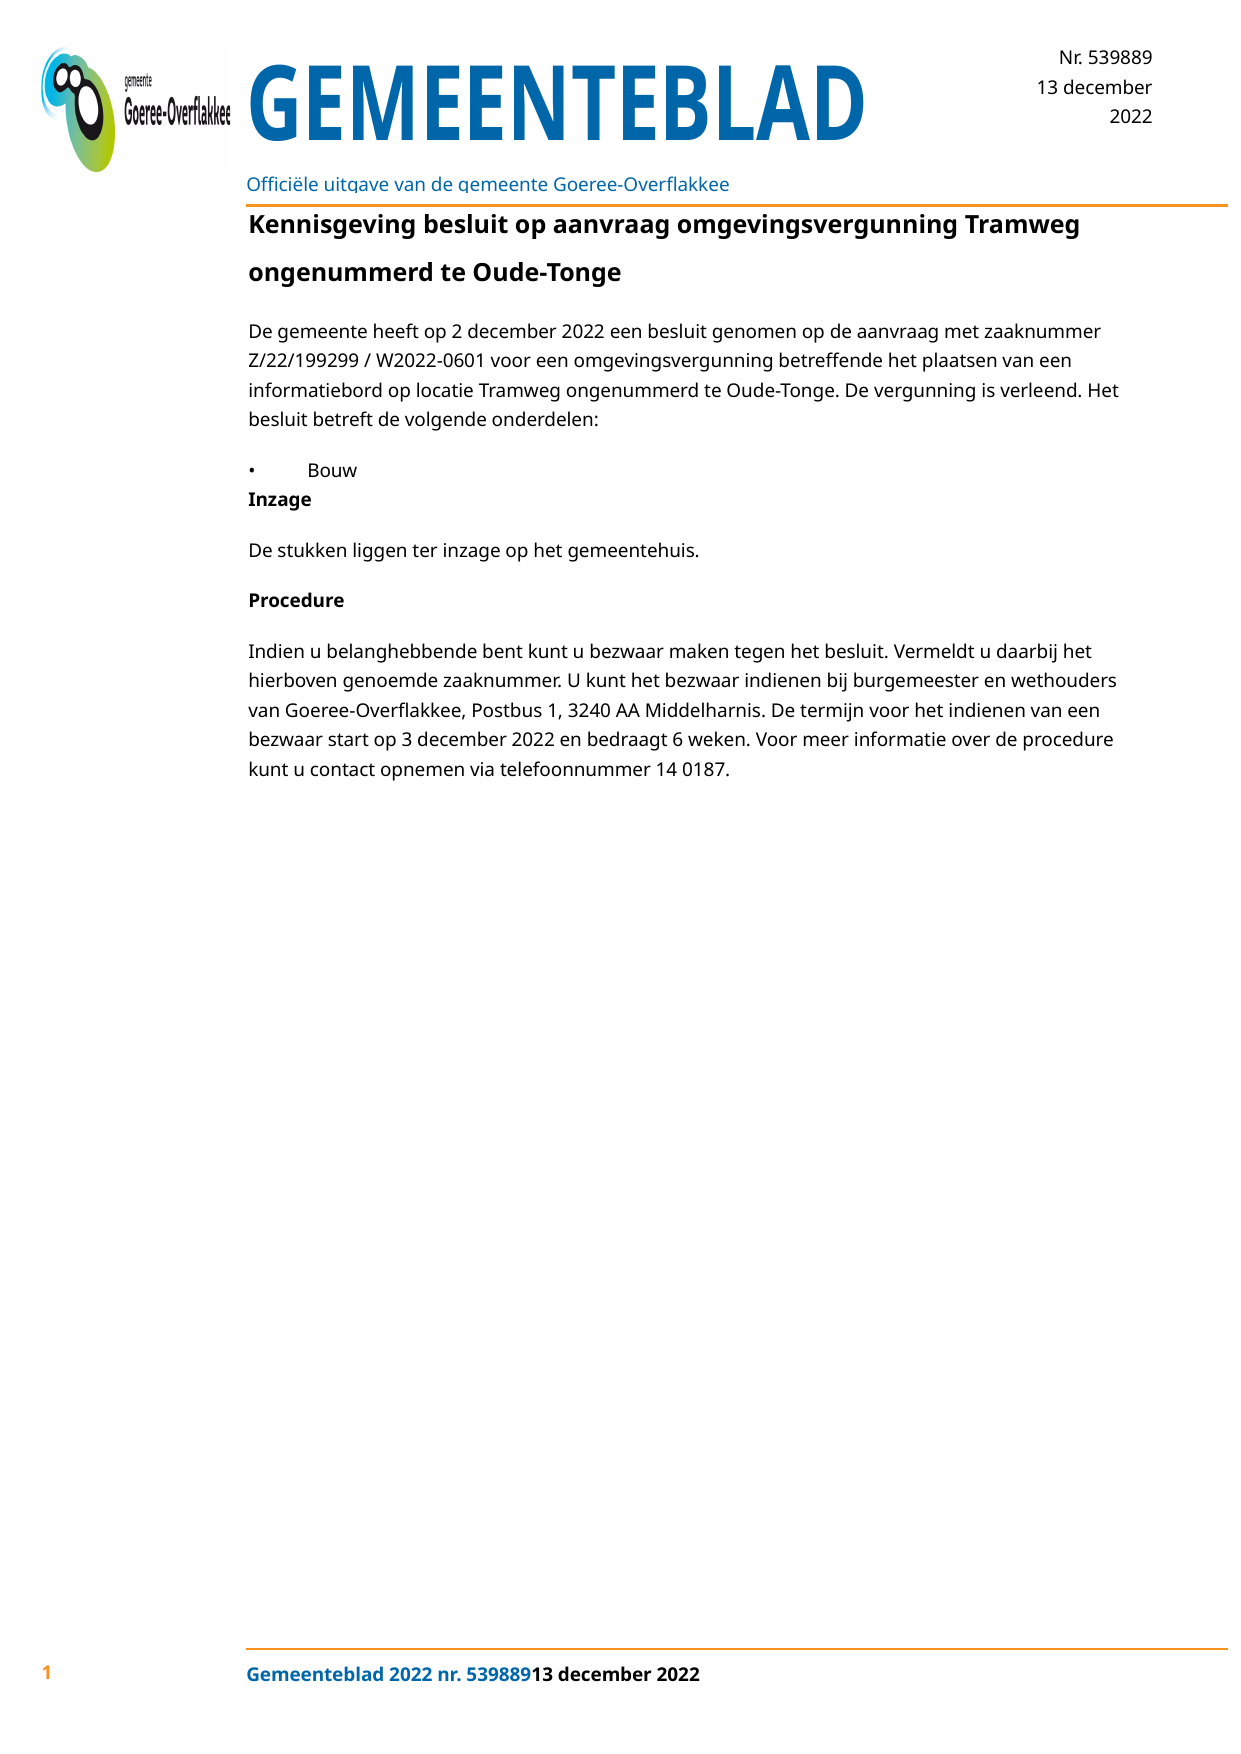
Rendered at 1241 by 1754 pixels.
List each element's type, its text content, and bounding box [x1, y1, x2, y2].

text Indien u belanghebbende bent kunt u bezwaar maken tegen het besluit. Vermeldt u daarbij het hierboven genoemde zaaknummer. U kunt het bezwaar indienen bij burgemeester en wethouders van Goeree-Overflakkee, Postbus 1, 3240 AA Middelharnis. De termijn voor het indienen van een bezwaar start op 3 december 2022 en bedraagt 6 weken. Voor meer informatie over de procedure kunt u contact opnemen via telefoonnummer 14 0187. [248, 638, 1152, 782]
list Bouw [248, 457, 1152, 483]
text De gemeente heeft op 2 december 2022 een besluit genomen op de aanvraag met zaaknummer Z/22/199299 / W2022-0601 voor een omgevingsvergunning betreffende het plaatsen van een informatiebord op locatie Tramweg ongenummerd te Oude-Tonge. De vergunning is verleend. Het besluit betreft de volgende onderdelen: [248, 318, 1152, 432]
text Inzage [248, 487, 1152, 512]
text Procedure [248, 587, 1152, 613]
text De stukken liggen ter inzage op het gemeentehuis. [248, 537, 1152, 563]
picture [41, 47, 231, 172]
text Kennisgeving besluit op aanvraag omgevingsvergunning Tramweg ongenummerd te Oude-Tonge [248, 207, 1152, 288]
